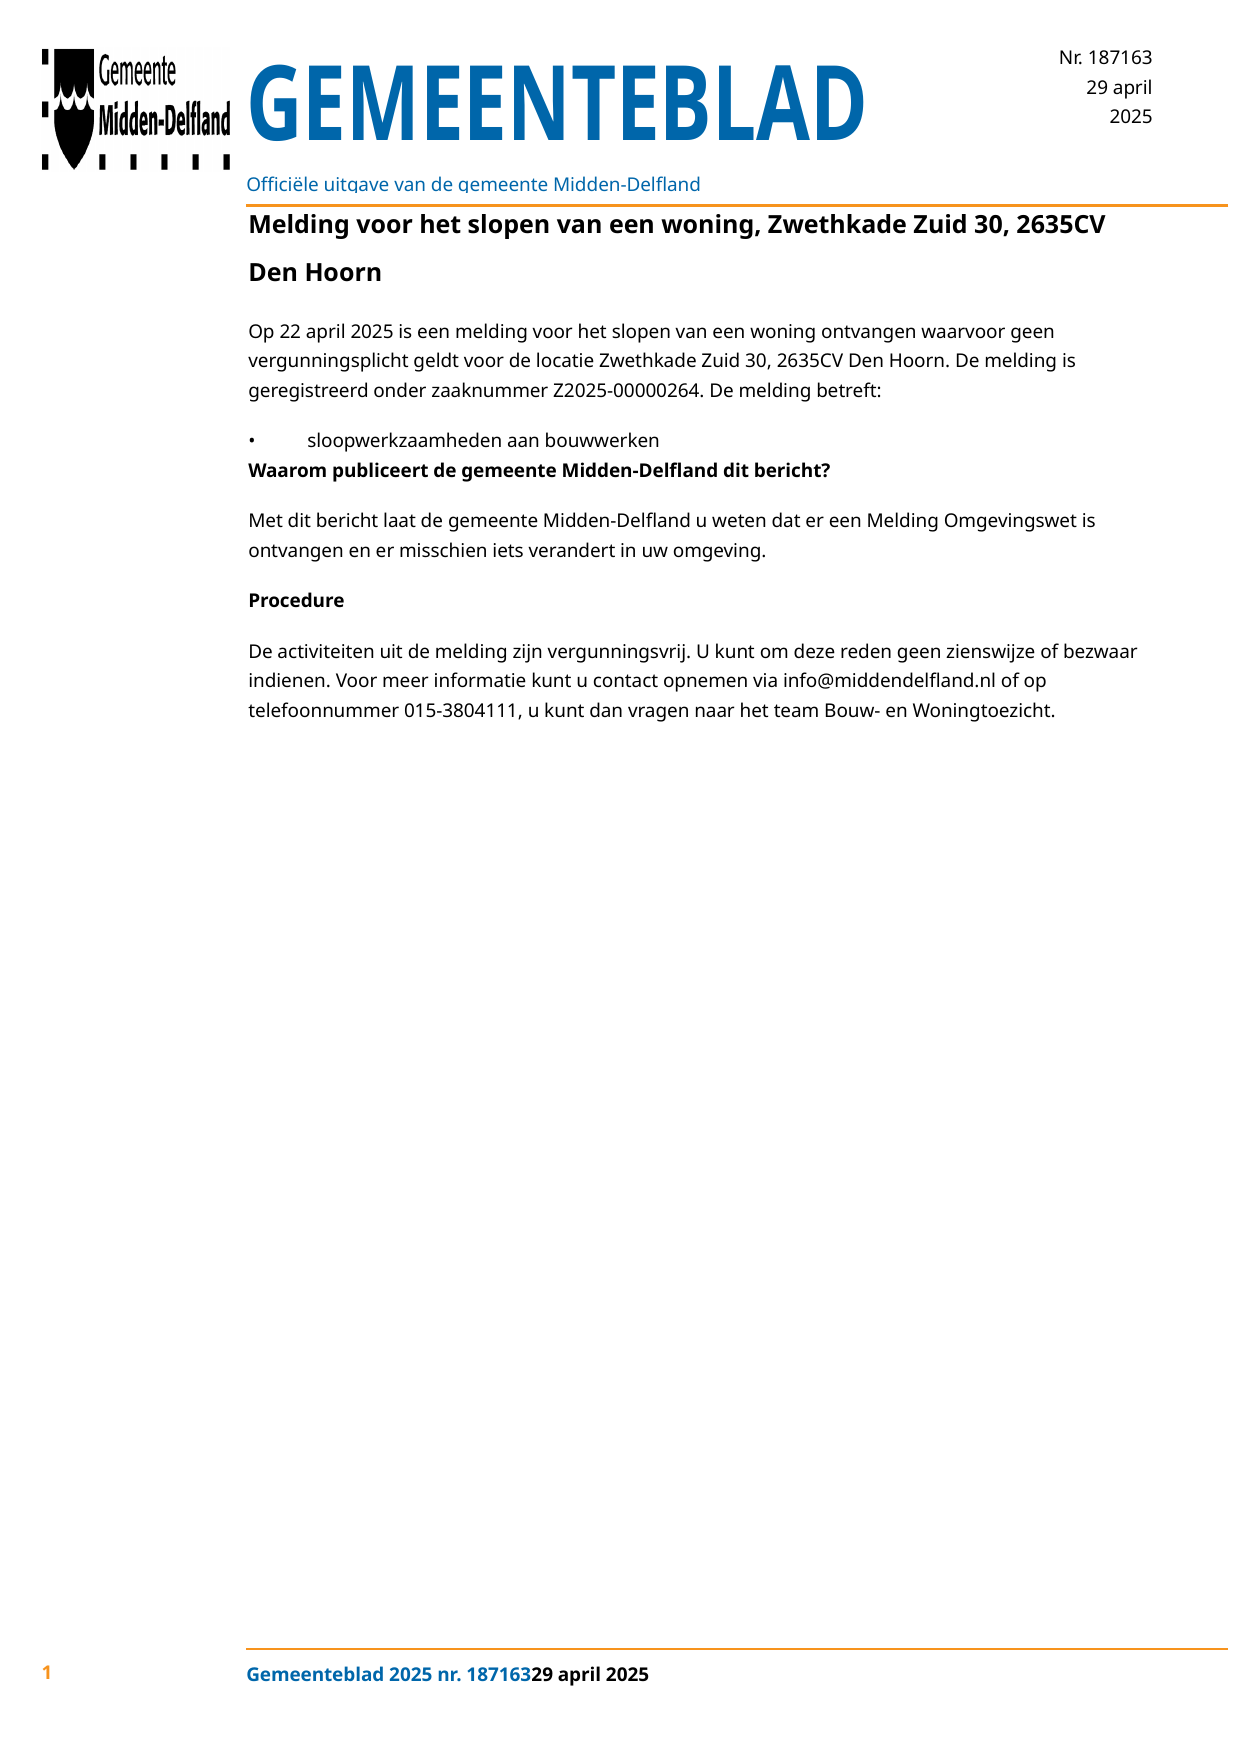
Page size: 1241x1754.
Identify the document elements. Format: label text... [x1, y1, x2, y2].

text Met dit bericht laat de gemeente Midden-Delfland u weten dat er een Melding Omgevingswet is ontvangen en er misschien iets verandert in uw omgeving. [248, 507, 1152, 563]
text Melding voor het slopen van een woning, Zwethkade Zuid 30, 2635CV Den Hoorn [248, 207, 1152, 288]
text Procedure [248, 587, 1152, 613]
list sloopwerkzaamheden aan bouwwerken [248, 427, 1152, 453]
text Op 22 april 2025 is een melding voor het slopen van een woning ontvangen waarvoor geen vergunningsplicht geldt voor de locatie Zwethkade Zuid 30, 2635CV Den Hoorn. De melding is geregistreerd onder zaaknummer Z2025-00000264. De melding betreft: [248, 318, 1152, 403]
text De activiteiten uit de melding zijn vergunningsvrij. U kunt om deze reden geen zienswijze of bezwaar indienen. Voor meer informatie kunt u contact opnemen via info@middendelfland.nl of op telefoonnummer 015-3804111, u kunt dan vragen naar het team Bouw- en Woningtoezicht. [248, 638, 1152, 723]
text Waarom publiceert de gemeente Midden-Delfland dit bericht? [248, 457, 1152, 483]
picture [41, 47, 231, 172]
